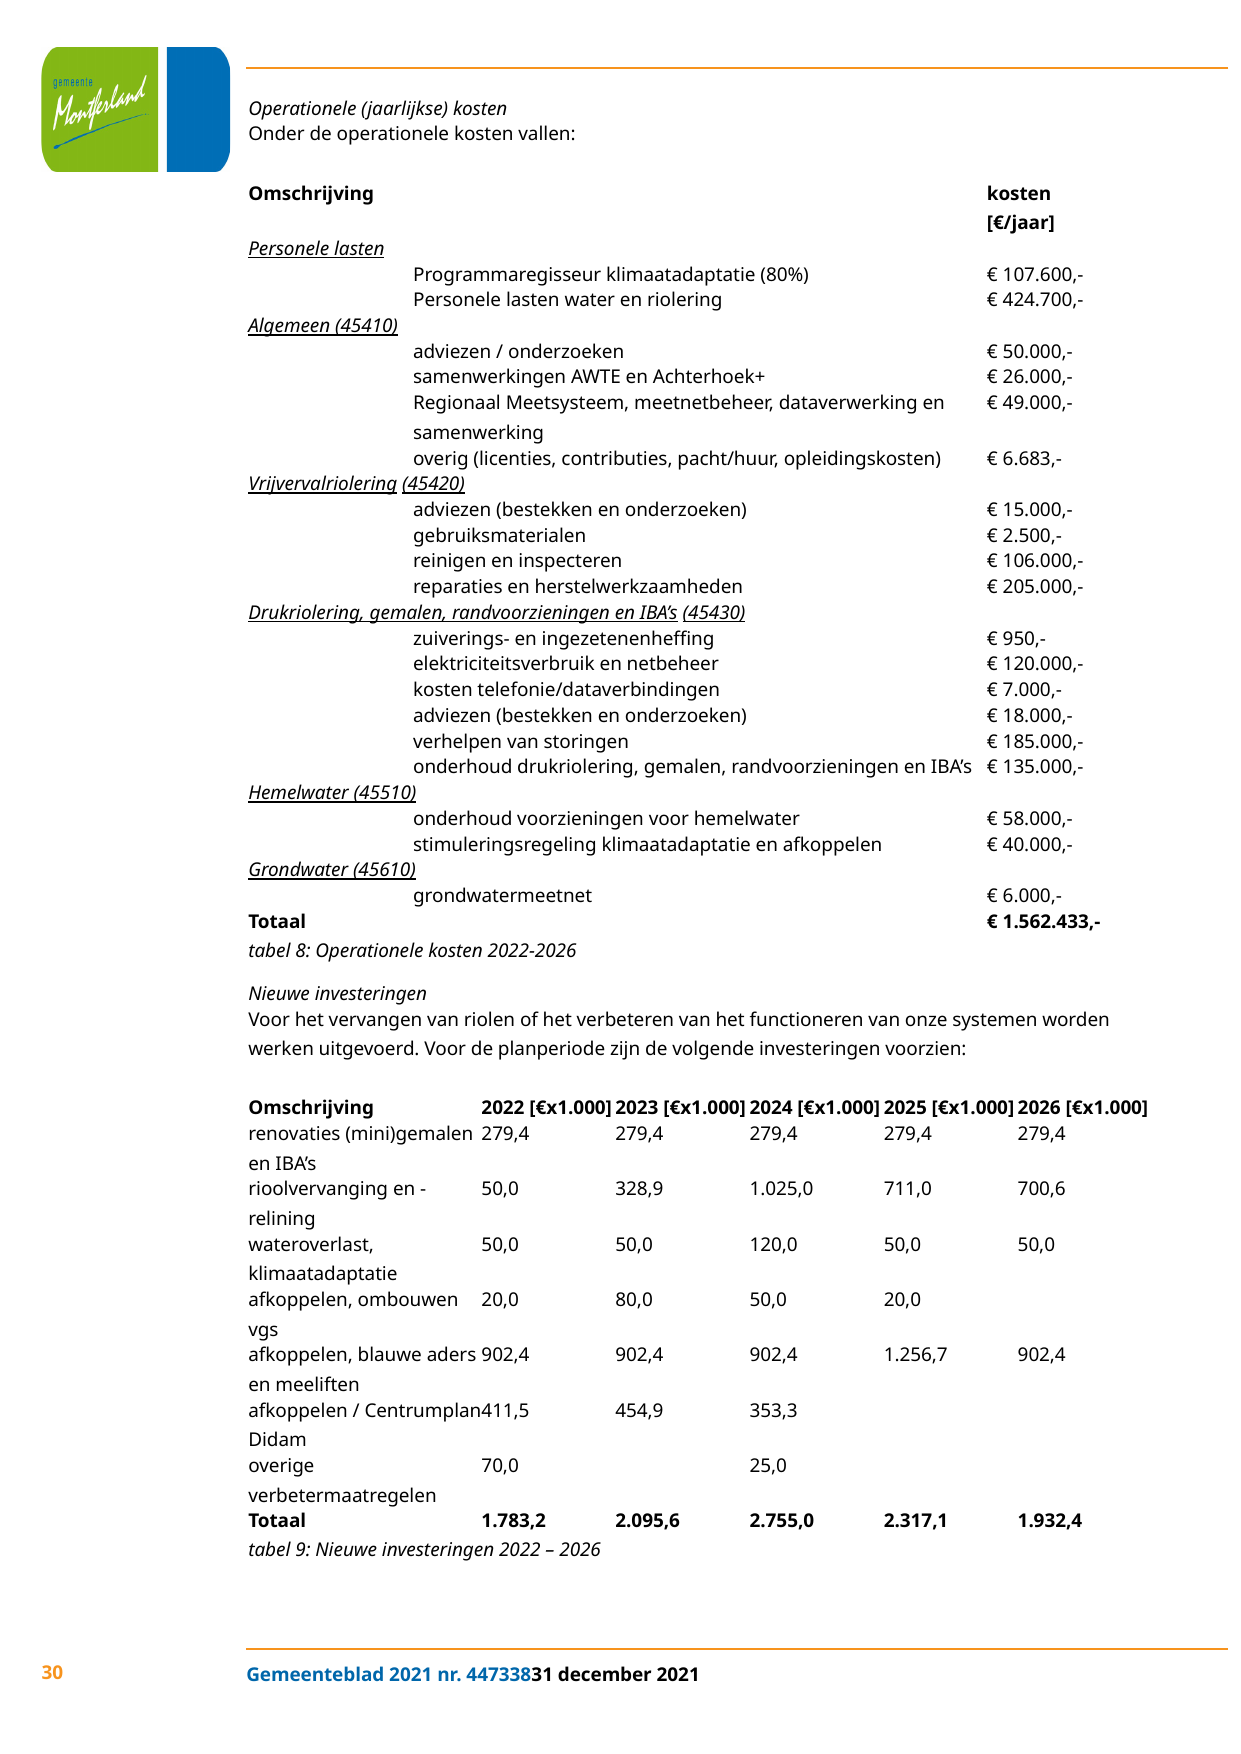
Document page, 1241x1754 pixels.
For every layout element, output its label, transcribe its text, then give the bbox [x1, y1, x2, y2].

table_cell [248, 548, 413, 573]
table_cell 411,5 [481, 1397, 615, 1452]
table_cell 1.783,2 [481, 1508, 615, 1533]
table_header kosten [€/jaar] [987, 180, 1152, 235]
table_cell 2.317,1 [884, 1508, 1017, 1533]
table_cell 279,4 [749, 1120, 883, 1176]
table_cell 50,0 [884, 1231, 1017, 1286]
table_cell overige verbetermaatregelen [248, 1452, 481, 1507]
table_cell € 106.000,- [987, 548, 1152, 573]
table_header 2023 [€x1.000] [615, 1095, 749, 1120]
table_cell € 18.000,- [987, 702, 1152, 728]
table_cell [248, 390, 413, 445]
table_cell 353,3 [749, 1397, 883, 1452]
table_cell [884, 1397, 1017, 1452]
table_cell [248, 676, 413, 702]
table_cell [248, 364, 413, 389]
table_cell [248, 522, 413, 548]
table_cell elektriciteitsverbruik en netbeheer [413, 651, 987, 676]
table_cell kosten telefonie/dataverbindingen [413, 676, 987, 702]
table_cell [248, 338, 413, 364]
table_cell [884, 1452, 1017, 1507]
table_cell adviezen / onderzoeken [413, 338, 987, 364]
table_cell [248, 831, 413, 856]
table_cell [248, 445, 413, 471]
table_cell [248, 754, 413, 779]
table_cell gebruiksmaterialen [413, 522, 987, 548]
table_cell 902,4 [481, 1342, 615, 1397]
table_cell [248, 728, 413, 753]
table_cell [248, 496, 413, 522]
table_cell Algemeen (45410) [248, 312, 987, 338]
table_cell [1018, 1397, 1152, 1452]
text Operationele (jaarlijkse) kosten [248, 95, 1152, 121]
table_cell onderhoud voorzieningen voor hemelwater [413, 805, 987, 831]
table_cell 279,4 [481, 1120, 615, 1176]
table_cell € 185.000,- [987, 728, 1152, 753]
table_cell afkoppelen, blauwe aders en meeliften [248, 1342, 481, 1397]
table_cell 279,4 [615, 1120, 749, 1176]
table_cell [987, 235, 1152, 261]
table_cell 50,0 [481, 1231, 615, 1286]
table_cell overig (licenties, contributies, pacht/huur, opleidingskosten) [413, 445, 987, 471]
table_cell Regionaal Meetsysteem, meetnetbeheer, dataverwerking en samenwerking [413, 390, 987, 445]
table_cell afkoppelen / Centrumplan Didam [248, 1397, 481, 1452]
table_cell wateroverlast, klimaatadaptatie [248, 1231, 481, 1286]
table_cell verhelpen van storingen [413, 728, 987, 753]
text Voor het vervangen van riolen of het verbeteren van het functioneren van onze systemen worden werken uitgevoerd. Voor de planperiode zijn de volgende investeringen voorzien: [248, 1006, 1152, 1061]
table_cell reparaties en herstelwerkzaamheden [413, 574, 987, 599]
table_header 2026 [€x1.000] [1018, 1095, 1152, 1120]
table_cell 2.755,0 [749, 1508, 883, 1533]
table_cell 50,0 [749, 1286, 883, 1342]
table_cell afkoppelen, ombouwen vgs [248, 1286, 481, 1342]
table_cell Drukriolering, gemalen, randvoorzieningen en IBA’s (45430) [248, 599, 987, 625]
table_cell [615, 1452, 749, 1507]
table_header Omschrijving [248, 1095, 481, 1120]
table_cell [248, 625, 413, 651]
table_cell [1018, 1286, 1152, 1342]
table_cell [987, 779, 1152, 805]
table_cell Vrijvervalriolering (45420) [248, 471, 987, 496]
table_cell [987, 312, 1152, 338]
table_header Omschrijving [248, 180, 987, 235]
table_cell [987, 856, 1152, 882]
table_cell € 6.000,- [987, 882, 1152, 908]
table_cell [248, 287, 413, 312]
table_cell samenwerkingen AWTE en Achterhoek+ [413, 364, 987, 389]
table_cell Hemelwater (45510) [248, 779, 987, 805]
table_cell € 15.000,- [987, 496, 1152, 522]
table_cell € 58.000,- [987, 805, 1152, 831]
table_header 2024 [€x1.000] [749, 1095, 883, 1120]
table_cell 50,0 [1018, 1231, 1152, 1286]
table_cell € 7.000,- [987, 676, 1152, 702]
table_cell 20,0 [884, 1286, 1017, 1342]
table_cell Totaal [248, 1508, 481, 1533]
table_cell 454,9 [615, 1397, 749, 1452]
picture [41, 47, 231, 172]
table_cell € 40.000,- [987, 831, 1152, 856]
table_cell [248, 805, 413, 831]
table_cell 1.932,4 [1018, 1508, 1152, 1533]
table_cell Personele lasten [248, 235, 987, 261]
table_cell Programmaregisseur klimaatadaptatie (80%) [413, 261, 987, 287]
table_header 2022 [€x1.000] [481, 1095, 615, 1120]
table_cell adviezen (bestekken en onderzoeken) [413, 702, 987, 728]
table_cell € 49.000,- [987, 390, 1152, 445]
table_cell € 205.000,- [987, 574, 1152, 599]
table_cell grondwatermeetnet [413, 882, 987, 908]
table_cell 902,4 [615, 1342, 749, 1397]
table_cell 70,0 [481, 1452, 615, 1507]
table_cell € 107.600,- [987, 261, 1152, 287]
table_cell Grondwater (45610) [248, 856, 987, 882]
text tabel 8: Operationele kosten 2022-2026 [248, 937, 1152, 963]
table_cell 328,9 [615, 1176, 749, 1231]
table_cell stimuleringsregeling klimaatadaptatie en afkoppelen [413, 831, 987, 856]
table_cell 711,0 [884, 1176, 1017, 1231]
table_cell [987, 471, 1152, 496]
table_cell zuiverings- en ingezetenenheffing [413, 625, 987, 651]
table_cell 25,0 [749, 1452, 883, 1507]
table_cell [248, 651, 413, 676]
table_cell Totaal [248, 908, 987, 934]
table_cell € 1.562.433,- [987, 908, 1152, 934]
table_cell € 120.000,- [987, 651, 1152, 676]
table_cell 700,6 [1018, 1176, 1152, 1231]
table_cell Personele lasten water en riolering [413, 287, 987, 312]
table_cell 2.095,6 [615, 1508, 749, 1533]
table_header 2025 [€x1.000] [884, 1095, 1017, 1120]
table_cell onderhoud drukriolering, gemalen, randvoorzieningen en IBA’s [413, 754, 987, 779]
table_cell € 6.683,- [987, 445, 1152, 471]
table_cell [248, 702, 413, 728]
text tabel 9: Nieuwe investeringen 2022 – 2026 [248, 1536, 1152, 1562]
table_cell adviezen (bestekken en onderzoeken) [413, 496, 987, 522]
table_cell € 424.700,- [987, 287, 1152, 312]
text Nieuwe investeringen [248, 980, 1152, 1006]
table_cell [248, 882, 413, 908]
table_cell 80,0 [615, 1286, 749, 1342]
table_cell 902,4 [749, 1342, 883, 1397]
table_cell € 2.500,- [987, 522, 1152, 548]
table_cell reinigen en inspecteren [413, 548, 987, 573]
table_cell € 135.000,- [987, 754, 1152, 779]
table_cell [987, 599, 1152, 625]
table_cell € 950,- [987, 625, 1152, 651]
table_cell € 50.000,- [987, 338, 1152, 364]
table_cell € 26.000,- [987, 364, 1152, 389]
table_cell 902,4 [1018, 1342, 1152, 1397]
table_cell 50,0 [615, 1231, 749, 1286]
table_cell 1.025,0 [749, 1176, 883, 1231]
table_cell renovaties (mini)gemalen en IBA’s [248, 1120, 481, 1176]
table_cell 50,0 [481, 1176, 615, 1231]
text Onder de operationele kosten vallen: [248, 121, 1152, 146]
table_cell 279,4 [1018, 1120, 1152, 1176]
table_cell [1018, 1452, 1152, 1507]
table_cell [248, 261, 413, 287]
table_cell 1.256,7 [884, 1342, 1017, 1397]
table_cell 20,0 [481, 1286, 615, 1342]
table_cell 120,0 [749, 1231, 883, 1286]
table_cell 279,4 [884, 1120, 1017, 1176]
table_cell rioolvervanging en -relining [248, 1176, 481, 1231]
table_cell [248, 574, 413, 599]
